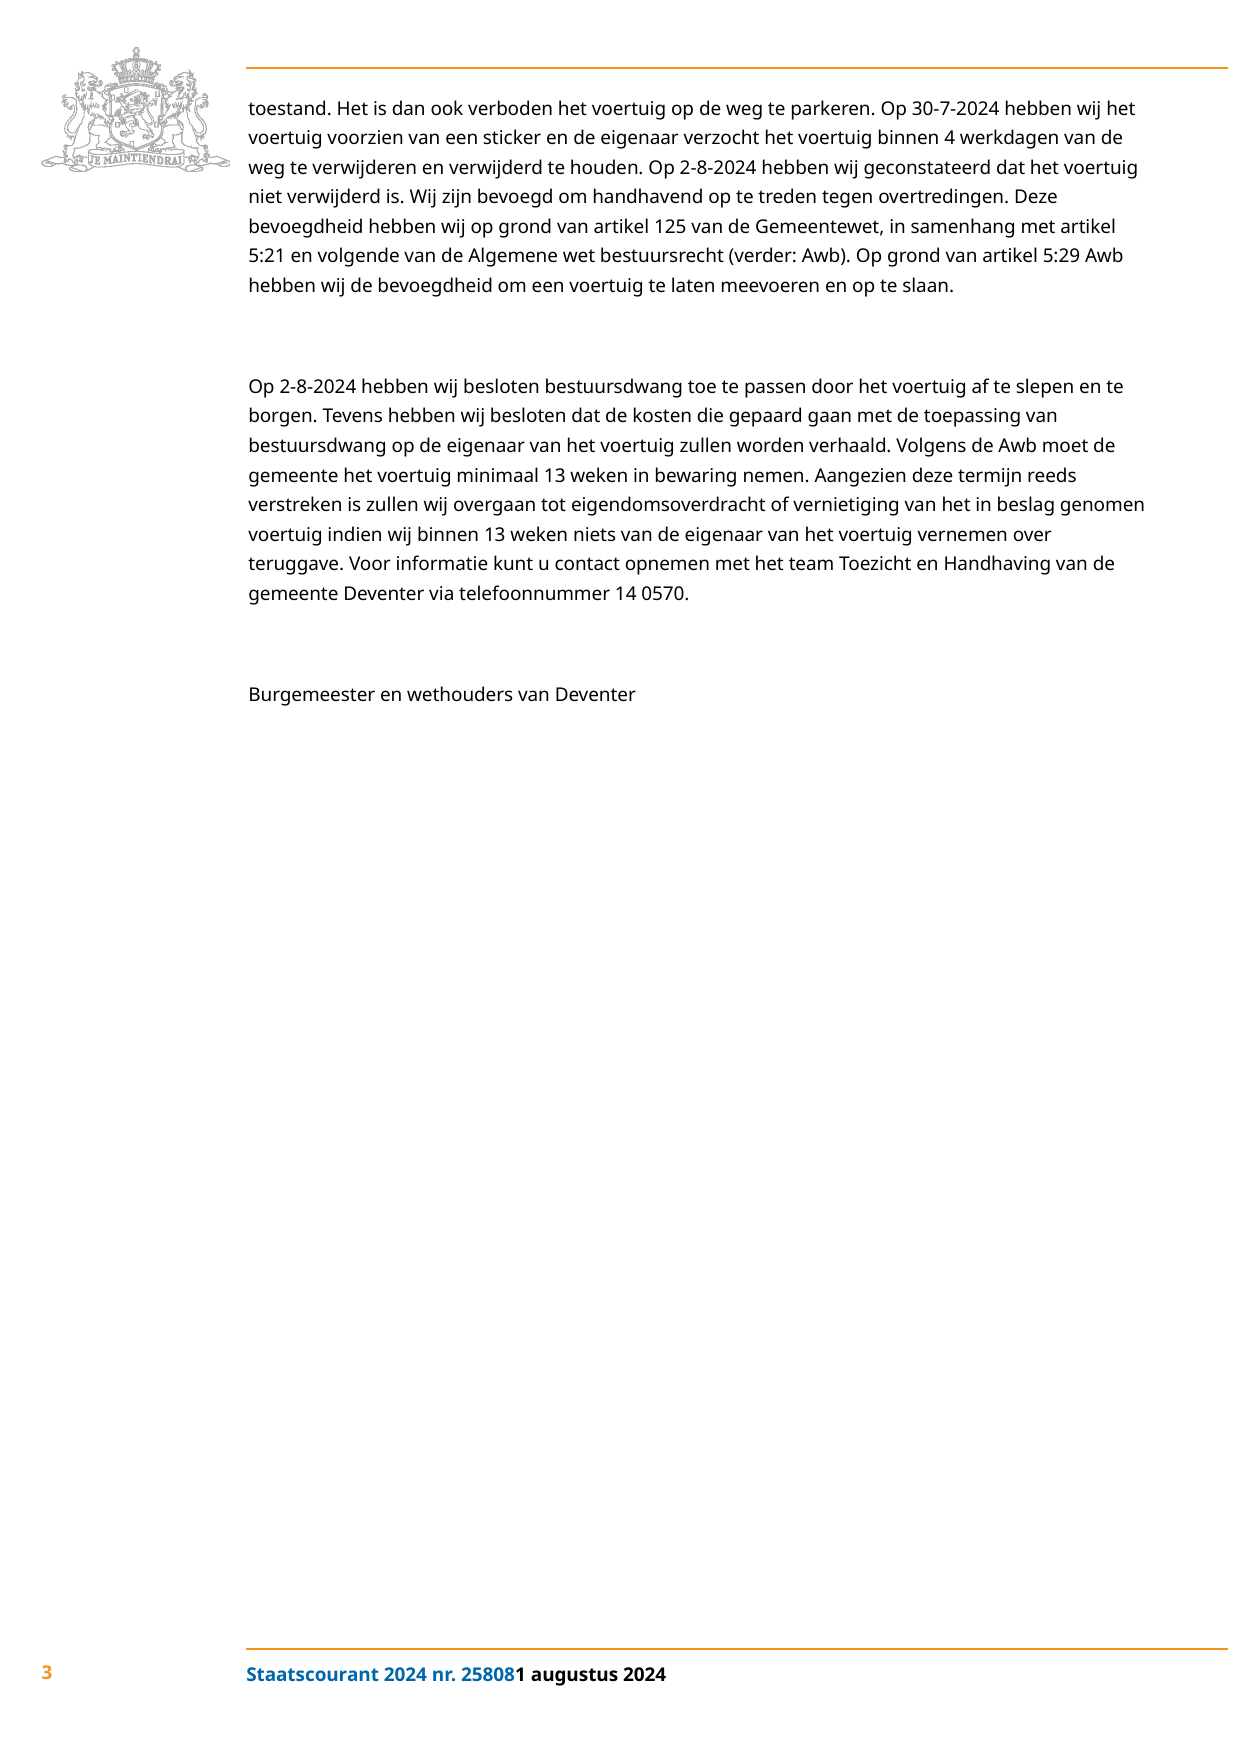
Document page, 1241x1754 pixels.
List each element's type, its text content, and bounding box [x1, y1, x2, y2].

text toestand. Het is dan ook verboden het voertuig op de weg te parkeren. Op 30-7-2024 hebben wij het voertuig voorzien van een sticker en de eigenaar verzocht het voertuig binnen 4 werkdagen van de weg te verwijderen en verwijderd te houden. Op 2-8-2024 hebben wij geconstateerd dat het voertuig niet verwijderd is. Wij zijn bevoegd om handhavend op te treden tegen overtredingen. Deze bevoegdheid hebben wij op grond van artikel 125 van de Gemeentewet, in samenhang met artikel 5:21 en volgende van de Algemene wet bestuursrecht (verder: Awb). Op grond van artikel 5:29 Awb hebben wij de bevoegdheid om een voertuig te laten meevoeren en op te slaan. [248, 95, 1152, 298]
text Burgemeester en wethouders van Deventer [248, 681, 1152, 707]
text Op 2-8-2024 hebben wij besloten bestuursdwang toe te passen door het voertuig af te slepen en te borgen. Tevens hebben wij besloten dat de kosten die gepaard gaan met de toepassing van bestuursdwang op de eigenaar van het voertuig zullen worden verhaald. Volgens de Awb moet de gemeente het voertuig minimaal 13 weken in bewaring nemen. Aangezien deze termijn reeds verstreken is zullen wij overgaan tot eigendomsoverdracht of vernietiging van het in beslag genomen voertuig indien wij binnen 13 weken niets van de eigenaar van het voertuig vernemen over teruggave. Voor informatie kunt u contact opnemen met het team Toezicht en Handhaving van de gemeente Deventer via telefoonnummer 14 0570. [248, 373, 1152, 606]
picture [41, 47, 231, 172]
